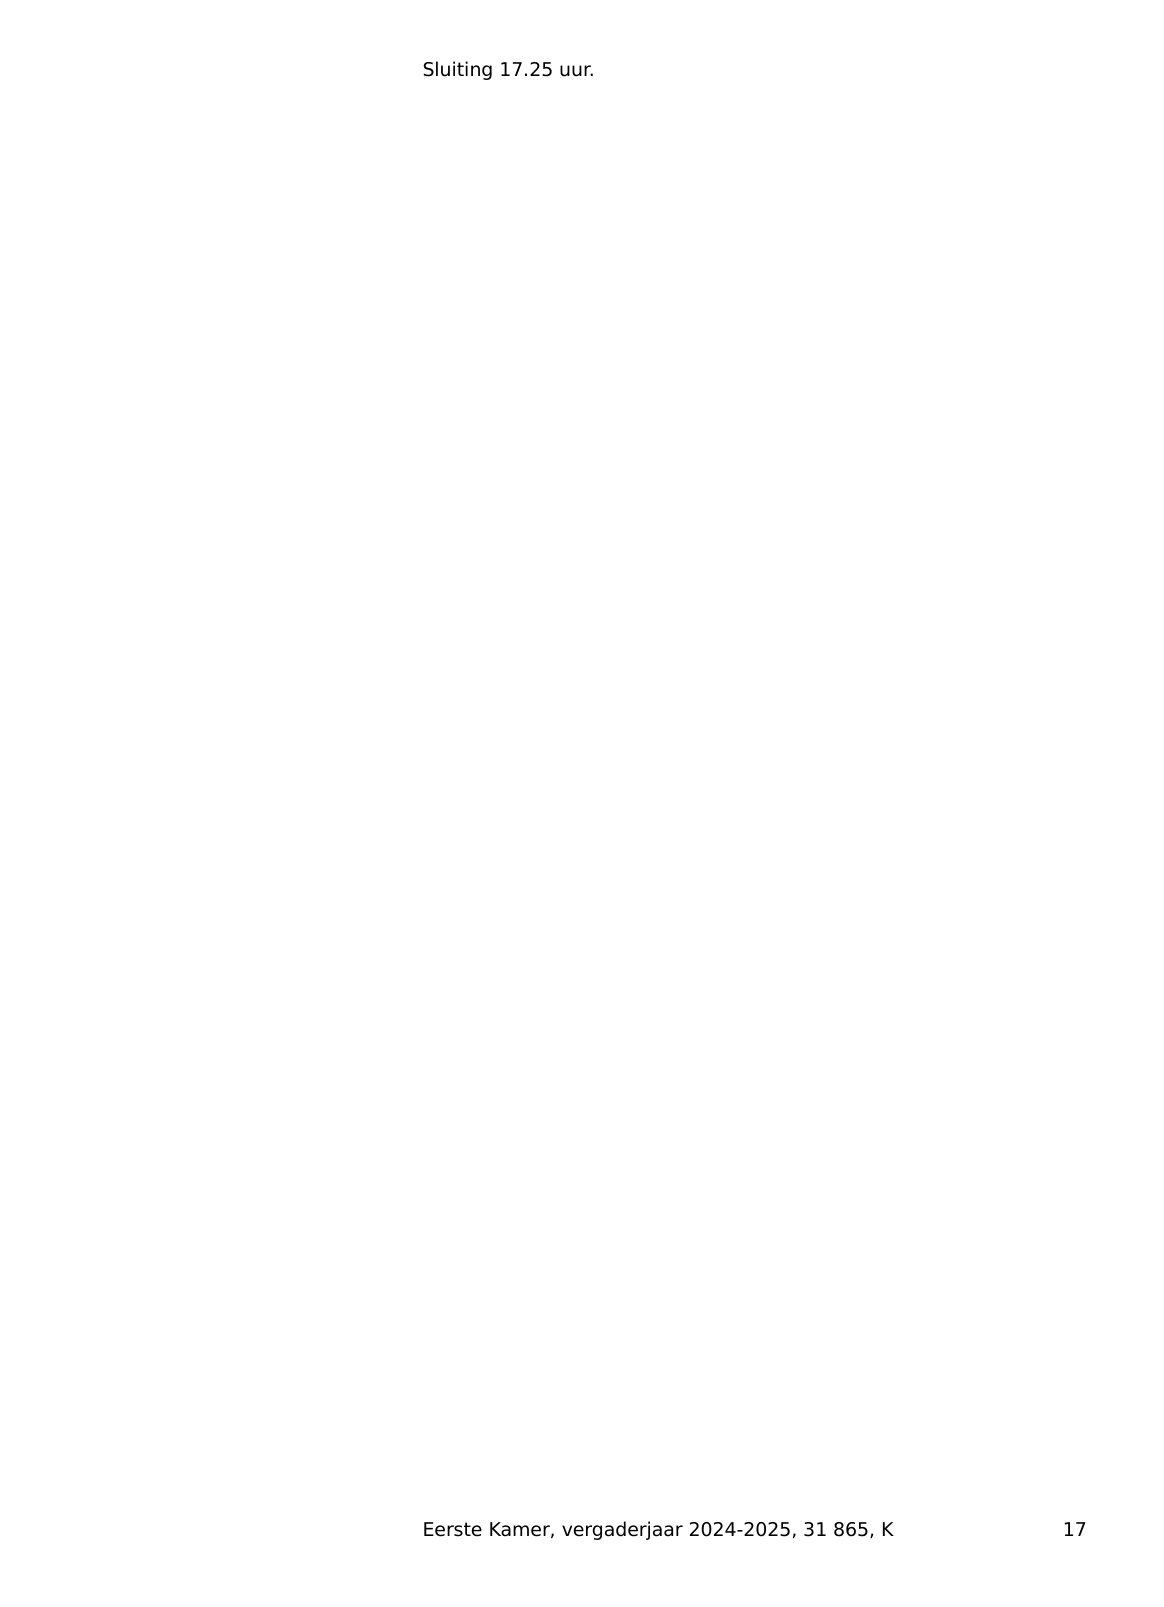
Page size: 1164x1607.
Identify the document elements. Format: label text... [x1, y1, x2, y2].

text Sluiting 17.25 uur. [422, 59, 1087, 81]
